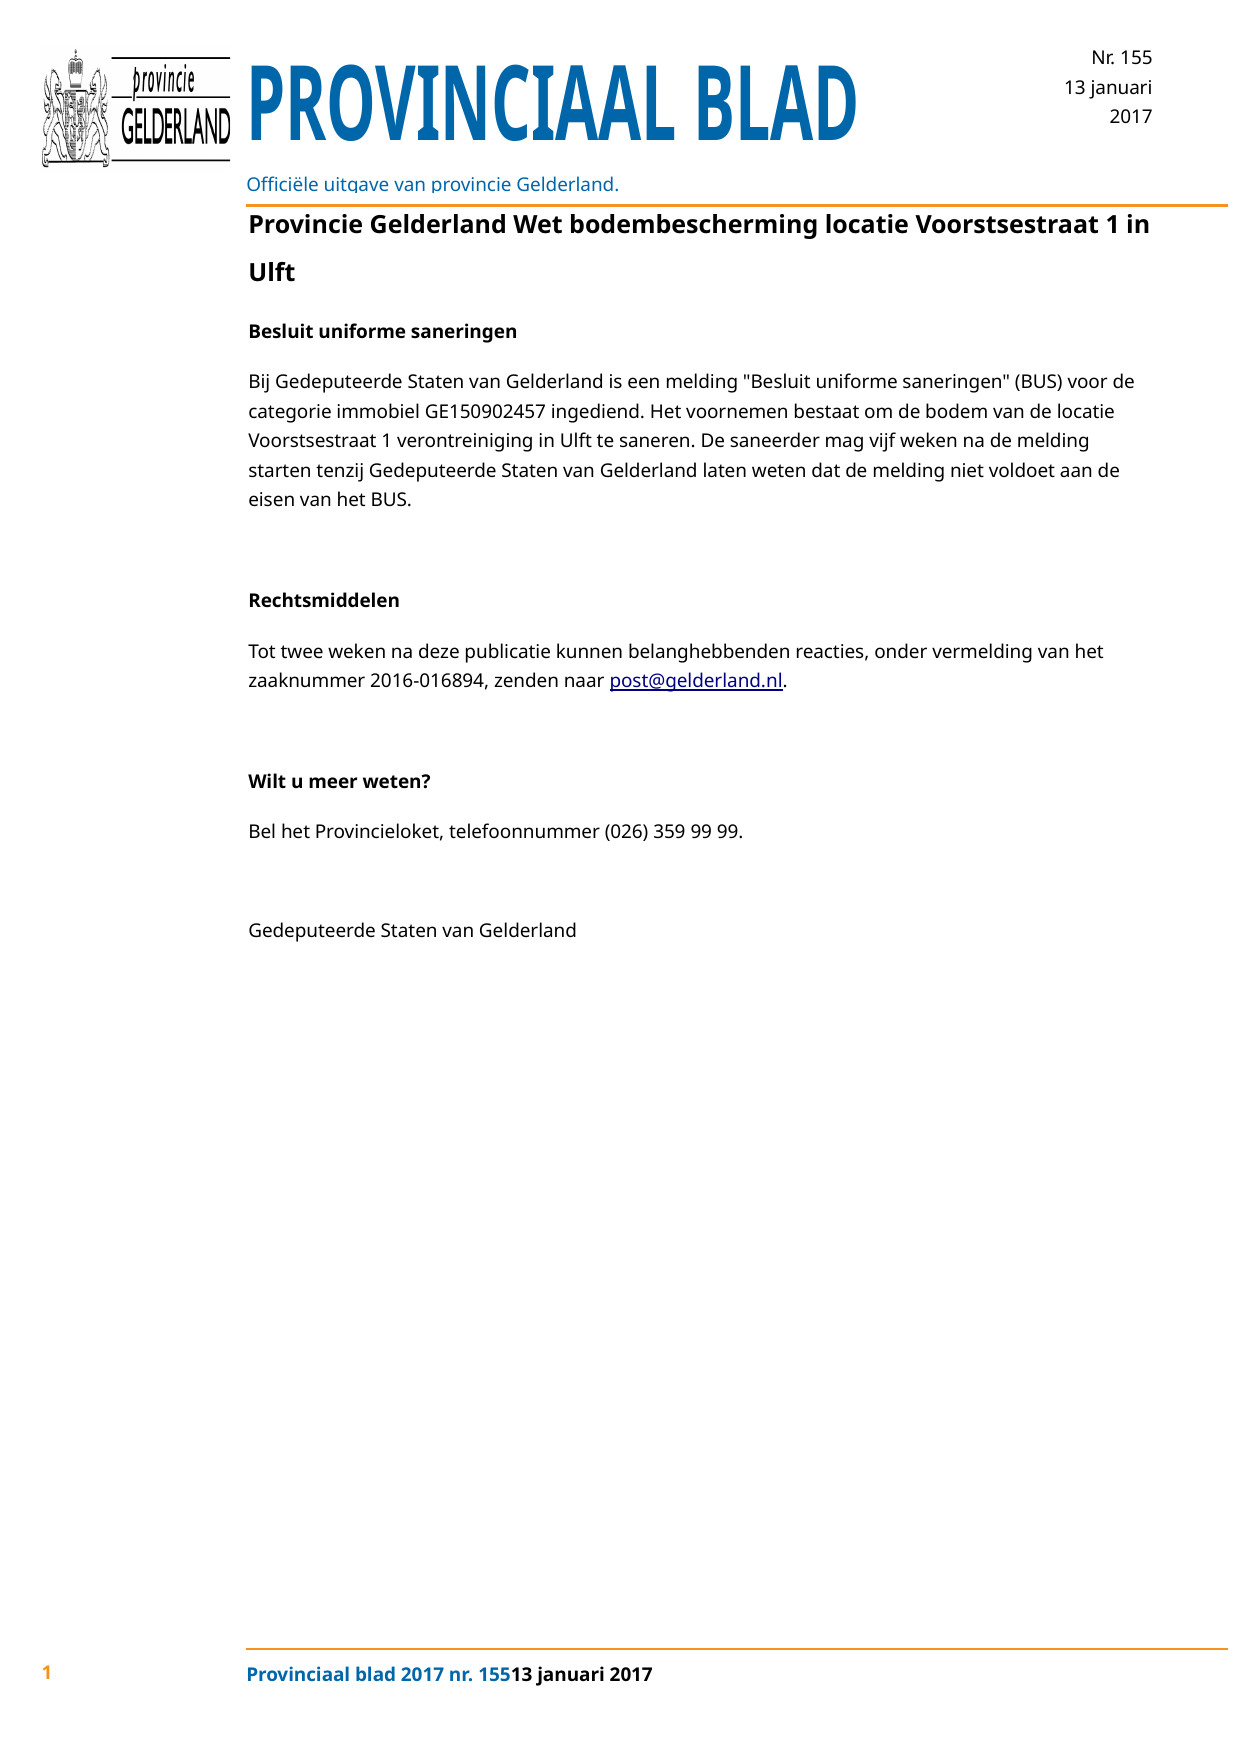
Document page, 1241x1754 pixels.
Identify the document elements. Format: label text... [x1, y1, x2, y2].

text Bel het Provincieloket, telefoonnummer (026) 359 99 99. [248, 819, 1152, 844]
text Wilt u meer weten? [248, 768, 1152, 794]
text Rechtsmiddelen [248, 587, 1152, 613]
text Tot twee weken na deze publicatie kunnen belanghebbenden reacties, onder vermelding van het zaaknummer 2016-016894, zenden naar post@gelderland.nl. [248, 638, 1152, 693]
text Provincie Gelderland Wet bodembescherming locatie Voorstsestraat 1 in Ulft [248, 207, 1152, 288]
text Bij Gedeputeerde Staten van Gelderland is een melding "Besluit uniforme saneringen" (BUS) voor de categorie immobiel GE150902457 ingediend. Het voornemen bestaat om de bodem van de locatie Voorstsestraat 1 verontreiniging in Ulft te saneren. De saneerder mag vijf weken na de melding starten tenzij Gedeputeerde Staten van Gelderland laten weten dat de melding niet voldoet aan de eisen van het BUS. [248, 368, 1152, 512]
picture [41, 47, 231, 172]
text Besluit uniforme saneringen [248, 318, 1152, 344]
text Gedeputeerde Staten van Gelderland [248, 917, 1152, 943]
